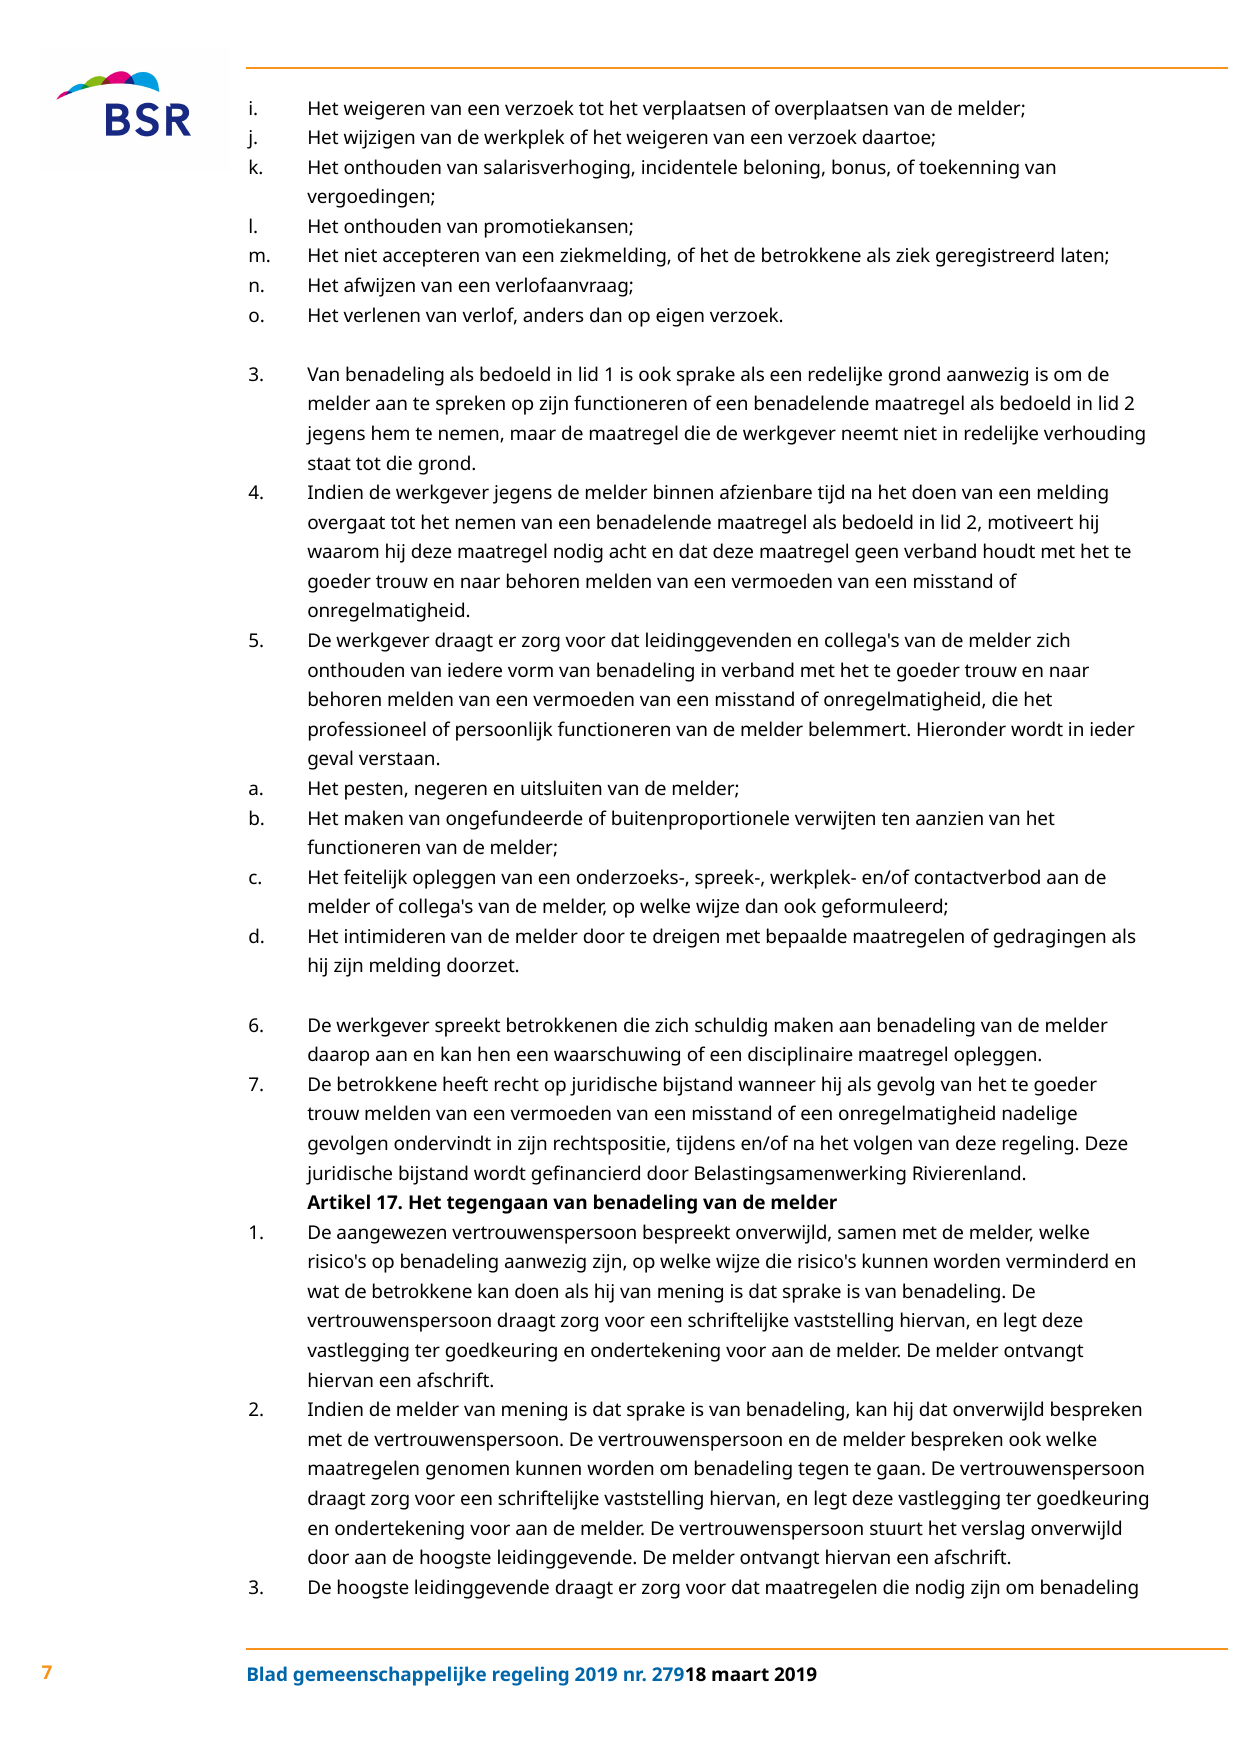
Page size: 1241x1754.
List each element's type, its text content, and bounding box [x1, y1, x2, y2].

list De werkgever draagt er zorg voor dat leidinggevenden en collega's van de melder zich onthouden van iedere vorm van benadeling in verband met het te goeder trouw en naar behoren melden van een vermoeden van een misstand of onregelmatigheid, die het professioneel of persoonlijk functioneren van de melder belemmert. Hieronder wordt in ieder geval verstaan. [248, 627, 1152, 771]
list Indien de werkgever jegens de melder binnen afzienbare tijd na het doen van een melding overgaat tot het nemen van een benadelende maatregel als bedoeld in lid 2, motiveert hij waarom hij deze maatregel nodig acht en dat deze maatregel geen verband houdt met het te goeder trouw en naar behoren melden van een vermoeden van een misstand of onregelmatigheid. [248, 479, 1152, 623]
list Het intimideren van de melder door te dreigen met bepaalde maatregelen of gedragingen als hij zijn melding doorzet. [248, 923, 1152, 978]
list Het onthouden van promotiekansen; [248, 213, 1152, 239]
list Van benadeling als bedoeld in lid 1 is ook sprake als een redelijke grond aanwezig is om de melder aan te spreken op zijn functioneren of een benadelende maatregel als bedoeld in lid 2 jegens hem te nemen, maar de maatregel die de werkgever neemt niet in redelijke verhouding staat tot die grond. [248, 361, 1152, 476]
list De hoogste leidinggevende draagt er zorg voor dat maatregelen die nodig zijn om benadeling [248, 1574, 1152, 1600]
list Het verlenen van verlof, anders dan op eigen verzoek. [248, 302, 1152, 328]
list Indien de melder van mening is dat sprake is van benadeling, kan hij dat onverwijld bespreken met de vertrouwenspersoon. De vertrouwenspersoon en de melder bespreken ook welke maatregelen genomen kunnen worden om benadeling tegen te gaan. De vertrouwenspersoon draagt zorg voor een schriftelijke vaststelling hiervan, en legt deze vastlegging ter goedkeuring en ondertekening voor aan de melder. De vertrouwenspersoon stuurt het verslag onverwijld door aan de hoogste leidinggevende. De melder ontvangt hiervan een afschrift. [248, 1396, 1152, 1570]
list Artikel 17. Het tegengaan van benadeling van de melder [248, 1189, 1152, 1215]
list Het niet accepteren van een ziekmelding, of het de betrokkene als ziek geregistreerd laten; [248, 243, 1152, 268]
list De betrokkene heeft recht op juridische bijstand wanneer hij als gevolg van het te goeder trouw melden van een vermoeden van een misstand of een onregelmatigheid nadelige gevolgen ondervindt in zijn rechtspositie, tijdens en/of na het volgen van deze regeling. Deze juridische bijstand wordt gefinancierd door Belastingsamenwerking Rivierenland. [248, 1071, 1152, 1186]
list Het onthouden van salarisverhoging, incidentele beloning, bonus, of toekenning van vergoedingen; [248, 154, 1152, 209]
list De aangewezen vertrouwenspersoon bespreekt onverwijld, samen met de melder, welke risico's op benadeling aanwezig zijn, op welke wijze die risico's kunnen worden verminderd en wat de betrokkene kan doen als hij van mening is dat sprake is van benadeling. De vertrouwenspersoon draagt zorg voor een schriftelijke vaststelling hiervan, en legt deze vastlegging ter goedkeuring en ondertekening voor aan de melder. De melder ontvangt hiervan een afschrift. [248, 1219, 1152, 1393]
list Het weigeren van een verzoek tot het verplaatsen of overplaatsen van de melder; [248, 95, 1152, 121]
picture [41, 47, 231, 172]
list Het feitelijk opleggen van een onderzoeks-, spreek-, werkplek- en/of contactverbod aan de melder of collega's van de melder, op welke wijze dan ook geformuleerd; [248, 864, 1152, 919]
list Het afwijzen van een verlofaanvraag; [248, 272, 1152, 298]
list Het pesten, negeren en uitsluiten van de melder; [248, 775, 1152, 801]
list Het wijzigen van de werkplek of het weigeren van een verzoek daartoe; [248, 124, 1152, 150]
list Het maken van ongefundeerde of buitenproportionele verwijten ten aanzien van het functioneren van de melder; [248, 805, 1152, 860]
list De werkgever spreekt betrokkenen die zich schuldig maken aan benadeling van de melder daarop aan en kan hen een waarschuwing of een disciplinaire maatregel opleggen. [248, 1012, 1152, 1067]
